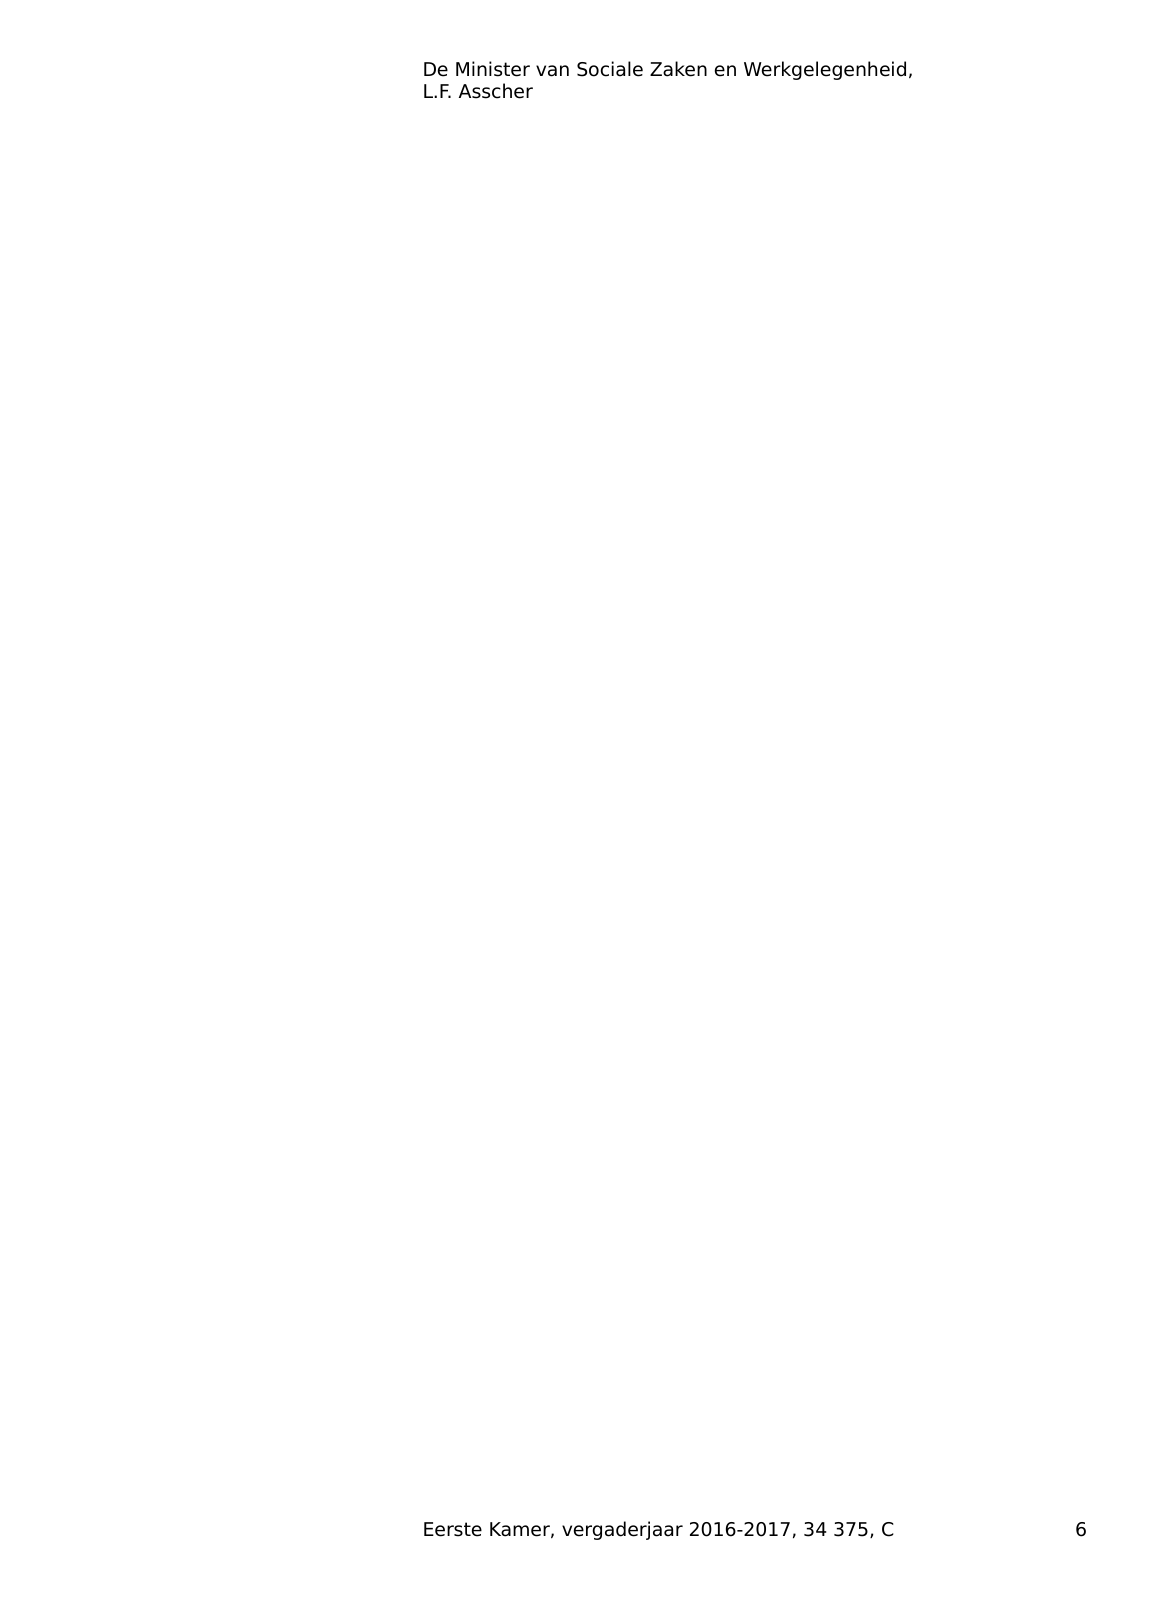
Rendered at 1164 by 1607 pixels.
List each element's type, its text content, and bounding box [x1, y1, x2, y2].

text De Minister van Sociale Zaken en Werkgelegenheid, L.F. Asscher [422, 59, 1087, 103]
